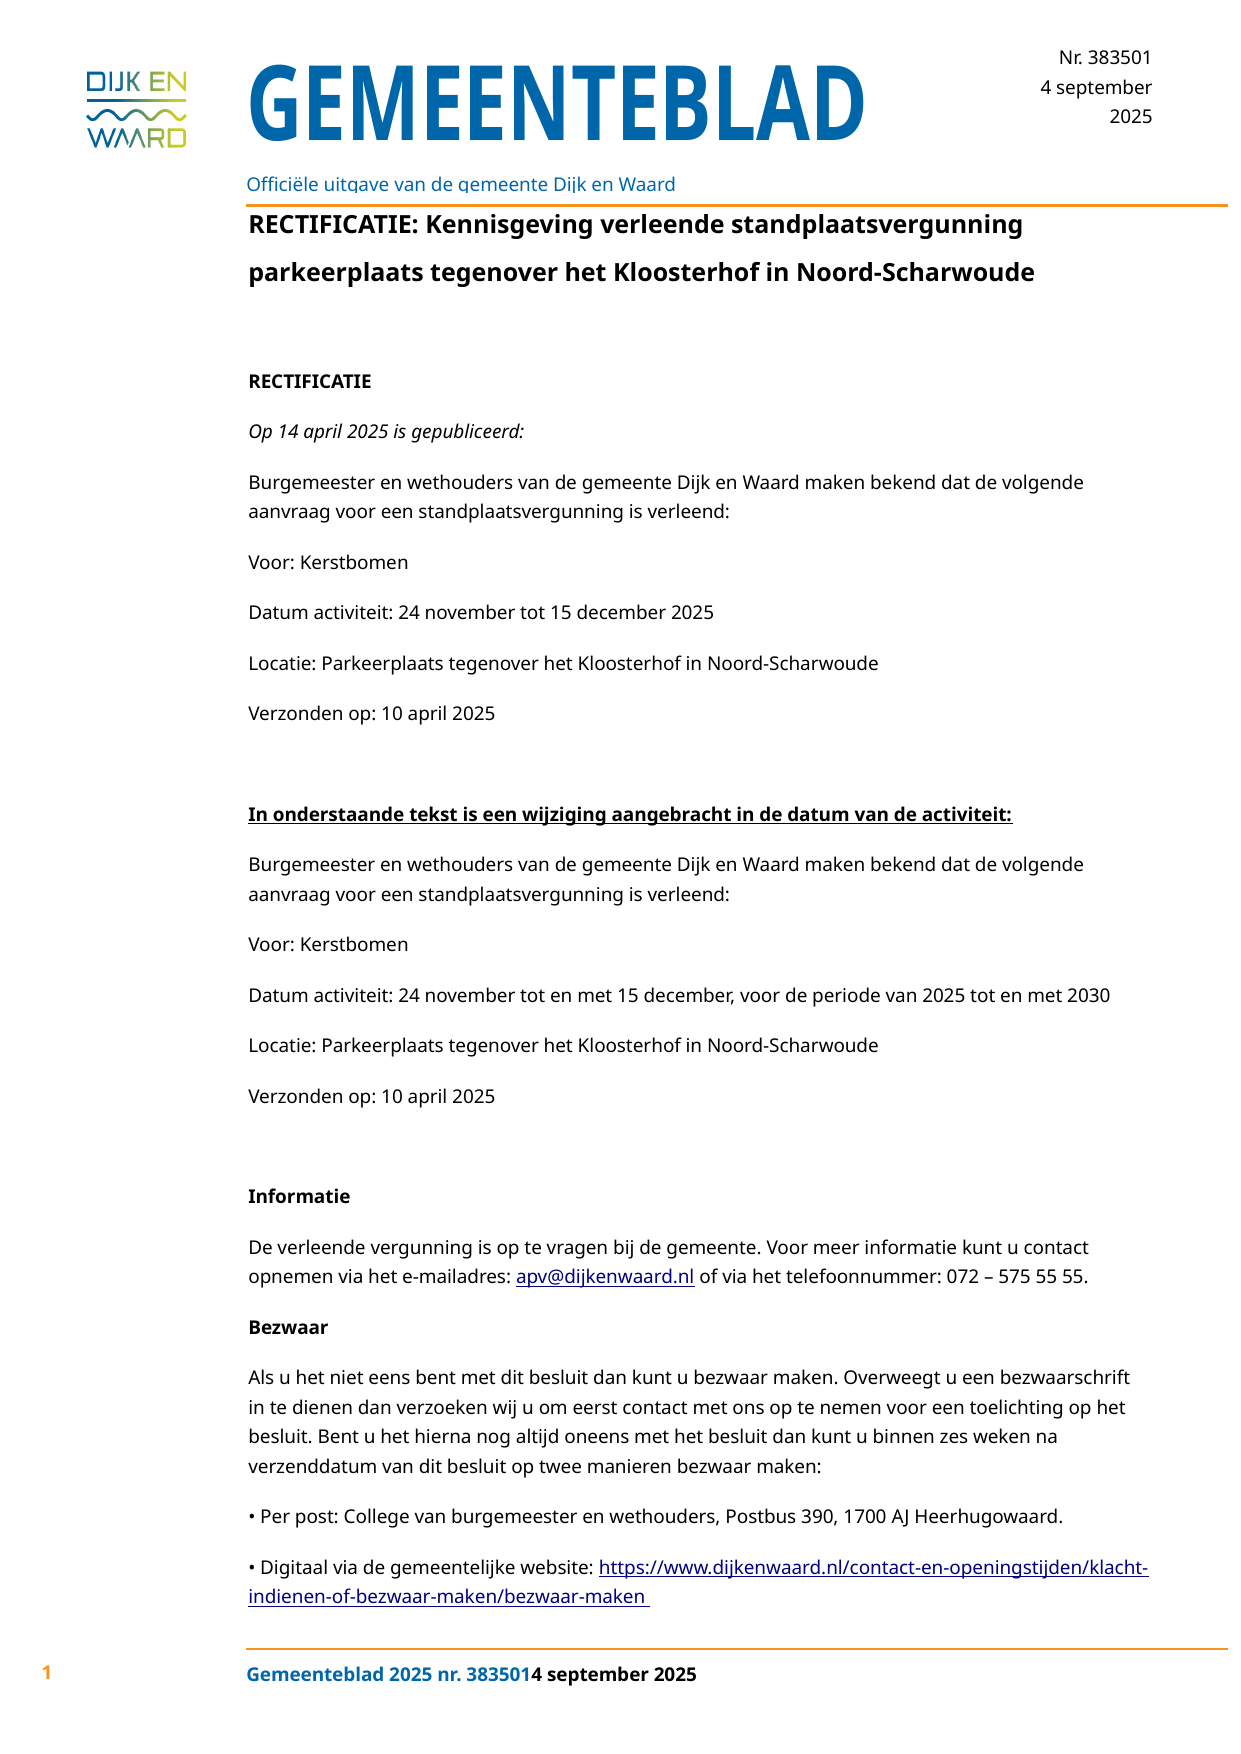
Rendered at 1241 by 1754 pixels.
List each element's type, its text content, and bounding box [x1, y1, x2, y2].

picture [41, 47, 231, 172]
text Locatie: Parkeerplaats tegenover het Kloosterhof in Noord-Scharwoude [248, 650, 1152, 676]
text Bezwaar [248, 1314, 1152, 1340]
text • Digitaal via de gemeentelijke website: https://www.dijkenwaard.nl/contact-en-openingstijden/klacht-indienen-of-bezwaar-maken/bezwaar-maken [248, 1554, 1152, 1609]
text Locatie: Parkeerplaats tegenover het Kloosterhof in Noord-Scharwoude [248, 1032, 1152, 1058]
text Datum activiteit: 24 november tot 15 december 2025 [248, 599, 1152, 625]
text RECTIFICATIE [248, 368, 1152, 394]
text Burgemeester en wethouders van de gemeente Dijk en Waard maken bekend dat de volgende aanvraag voor een standplaatsvergunning is verleend: [248, 469, 1152, 524]
text Verzonden op: 10 april 2025 [248, 1083, 1152, 1109]
text Voor: Kerstbomen [248, 549, 1152, 575]
text Burgemeester en wethouders van de gemeente Dijk en Waard maken bekend dat de volgende aanvraag voor een standplaatsvergunning is verleend: [248, 852, 1152, 907]
text In onderstaande tekst is een wijziging aangebracht in de datum van de activiteit: [248, 801, 1152, 827]
text Datum activiteit: 24 november tot en met 15 december, voor de periode van 2025 tot en met 2030 [248, 982, 1152, 1008]
text Op 14 april 2025 is gepubliceerd: [248, 419, 1152, 444]
text • Per post: College van burgemeester en wethouders, Postbus 390, 1700 AJ Heerhugowaard. [248, 1504, 1152, 1529]
text RECTIFICATIE: Kennisgeving verleende standplaatsvergunning parkeerplaats tegenover het Kloosterhof in Noord-Scharwoude [248, 207, 1152, 288]
text Als u het niet eens bent met dit besluit dan kunt u bezwaar maken. Overweegt u een bezwaarschrift in te dienen dan verzoeken wij u om eerst contact met ons op te nemen voor een toelichting op het besluit. Bent u het hierna nog altijd oneens met het besluit dan kunt u binnen zes weken na verzenddatum van dit besluit op twee manieren bezwaar maken: [248, 1364, 1152, 1479]
text Verzonden op: 10 april 2025 [248, 700, 1152, 726]
text De verleende vergunning is op te vragen bij de gemeente. Voor meer informatie kunt u contact opnemen via het e-mailadres: apv@dijkenwaard.nl of via het telefoonnummer: 072 – 575 55 55. [248, 1234, 1152, 1289]
text Voor: Kerstbomen [248, 932, 1152, 957]
text Informatie [248, 1184, 1152, 1209]
